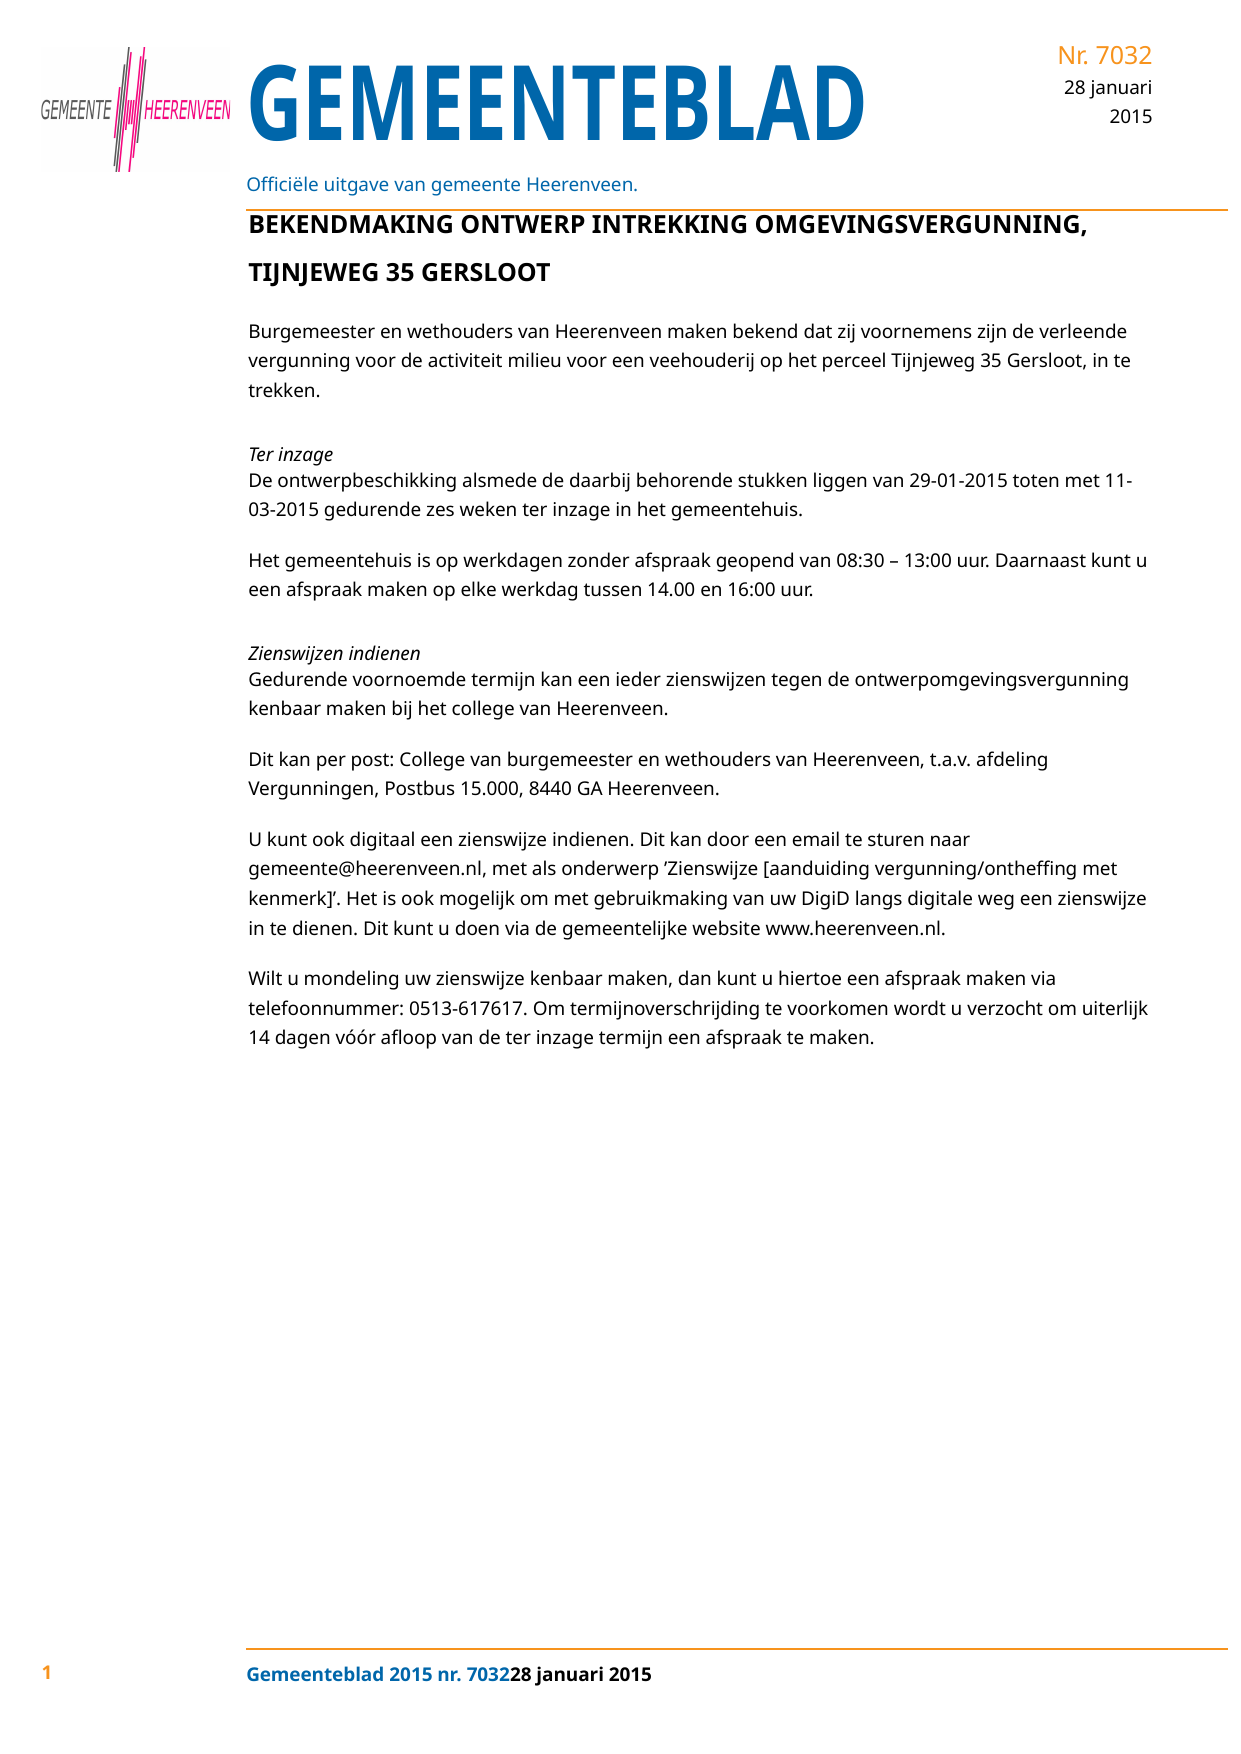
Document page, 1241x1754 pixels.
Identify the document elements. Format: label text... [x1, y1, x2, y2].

text Het gemeentehuis is op werkdagen zonder afspraak geopend van 08:30 – 13:00 uur. Daarnaast kunt u een afspraak maken op elke werkdag tussen 14.00 en 16:00 uur. [248, 547, 1152, 602]
text Zienswijzen indienen [248, 640, 1152, 666]
text BEKENDMAKING ONTWERP INTREKKING OMGEVINGSVERGUNNING, TIJNJEWEG 35 GERSLOOT [248, 211, 1152, 288]
picture [41, 47, 231, 172]
text Gedurende voornoemde termijn kan een ieder zienswijzen tegen de ontwerpomgevingsvergunning kenbaar maken bij het college van Heerenveen. [248, 666, 1152, 721]
text De ontwerpbeschikking alsmede de daarbij behorende stukken liggen van 29-01-2015 toten met 11-03-2015 gedurende zes weken ter inzage in het gemeentehuis. [248, 467, 1152, 522]
text Burgemeester en wethouders van Heerenveen maken bekend dat zij voornemens zijn de verleende vergunning voor de activiteit milieu voor een veehouderij op het perceel Tijnjeweg 35 Gersloot, in te trekken. [248, 318, 1152, 403]
text Wilt u mondeling uw zienswijze kenbaar maken, dan kunt u hiertoe een afspraak maken via telefoonnummer: 0513-617617. Om termijnoverschrijding te voorkomen wordt u verzocht om uiterlijk 14 dagen vóór afloop van de ter inzage termijn een afspraak te maken. [248, 965, 1152, 1050]
text U kunt ook digitaal een zienswijze indienen. Dit kan door een email te sturen naar gemeente@heerenveen.nl, met als onderwerp ’Zienswijze [aanduiding vergunning/ontheffing met kenmerk]’. Het is ook mogelijk om met gebruikmaking van uw DigiD langs digitale weg een zienswijze in te dienen. Dit kunt u doen via de gemeentelijke website www.heerenveen.nl. [248, 826, 1152, 941]
text Dit kan per post: College van burgemeester en wethouders van Heerenveen, t.a.v. afdeling Vergunningen, Postbus 15.000, 8440 GA Heerenveen. [248, 746, 1152, 801]
text Ter inzage [248, 441, 1152, 467]
